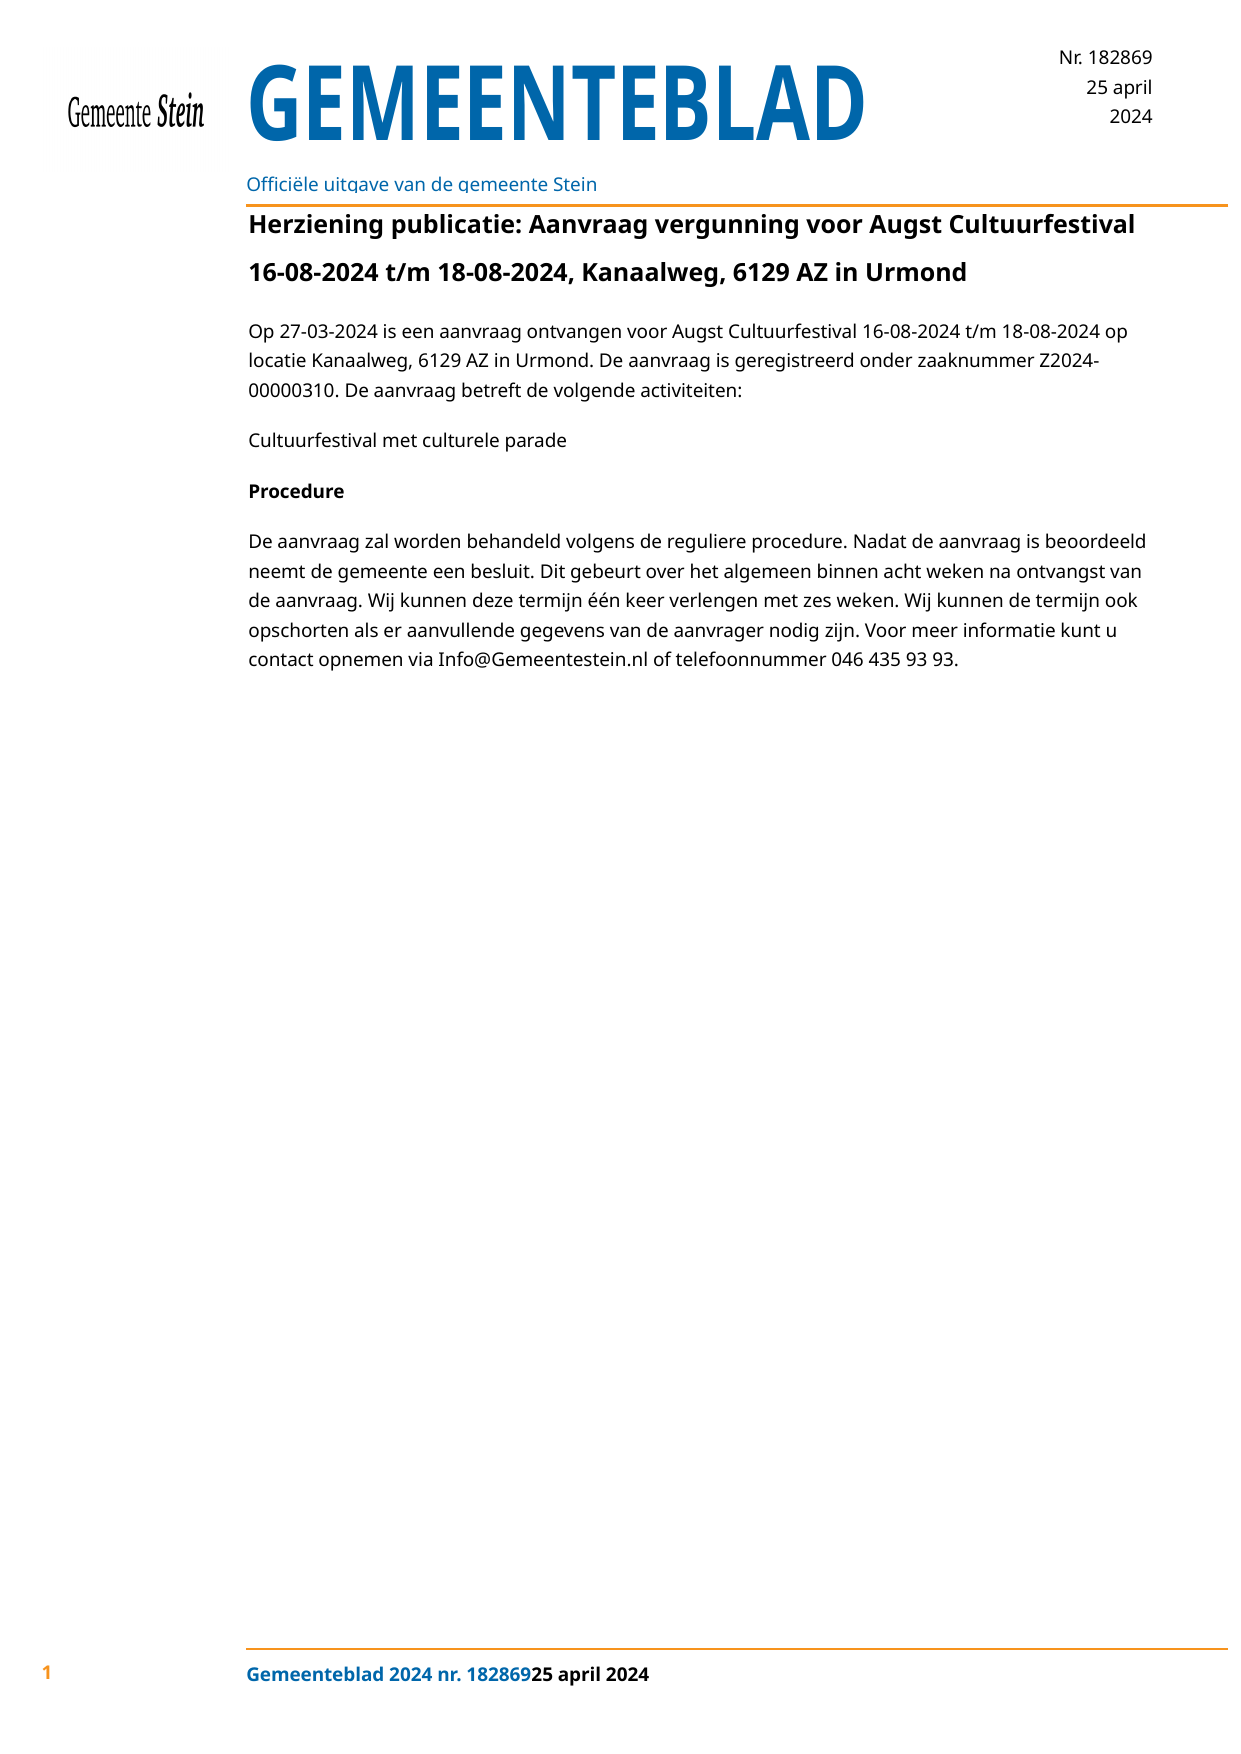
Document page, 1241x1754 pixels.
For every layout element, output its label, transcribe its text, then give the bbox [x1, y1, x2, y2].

text Herziening publicatie: Aanvraag vergunning voor Augst Cultuurfestival 16-08-2024 t/m 18-08-2024, Kanaalweg, 6129 AZ in Urmond [248, 207, 1152, 288]
text Op 27-03-2024 is een aanvraag ontvangen voor Augst Cultuurfestival 16-08-2024 t/m 18-08-2024 op locatie Kanaalweg, 6129 AZ in Urmond. De aanvraag is geregistreerd onder zaaknummer Z2024-00000310. De aanvraag betreft de volgende activiteiten: [248, 318, 1152, 403]
text De aanvraag zal worden behandeld volgens de reguliere procedure. Nadat de aanvraag is beoordeeld neemt de gemeente een besluit. Dit gebeurt over het algemeen binnen acht weken na ontvangst van de aanvraag. Wij kunnen deze termijn één keer verlengen met zes weken. Wij kunnen de termijn ook opschorten als er aanvullende gegevens van de aanvrager nodig zijn. Voor meer informatie kunt u contact opnemen via Info@Gemeentestein.nl of telefoonnummer 046 435 93 93. [248, 528, 1152, 672]
text Procedure [248, 478, 1152, 504]
text Cultuurfestival met culturele parade [248, 427, 1152, 453]
picture [41, 47, 231, 172]
